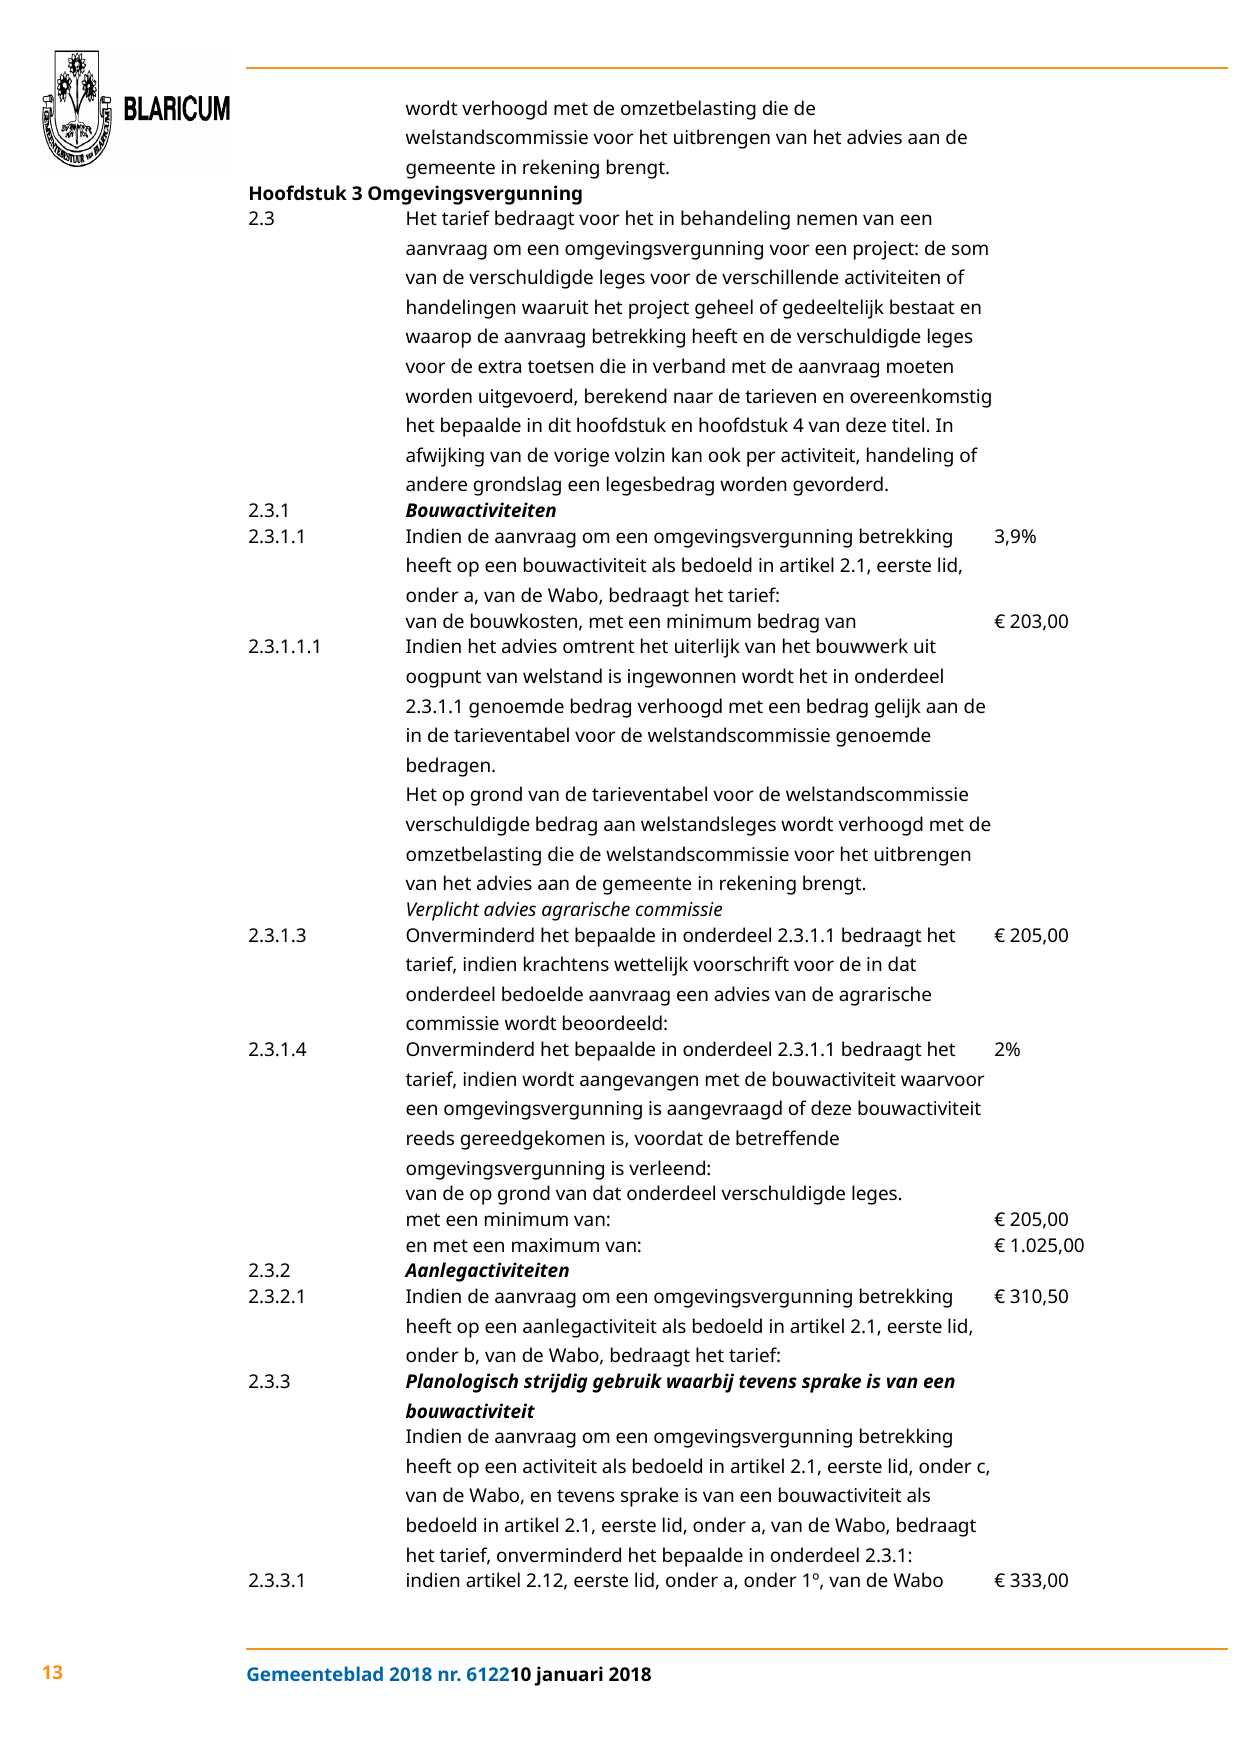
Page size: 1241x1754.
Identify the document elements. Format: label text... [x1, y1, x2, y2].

table_cell Hoofdstuk 3 Omgevingsvergunning [248, 180, 1152, 205]
table_cell 2.3.1.4 [248, 1036, 405, 1180]
table_cell van de bouwkosten, met een minimum bedrag van [405, 608, 994, 634]
table_cell [994, 498, 1152, 523]
table_cell 2.3.1.3 [248, 922, 405, 1036]
table_cell 2% [994, 1036, 1152, 1180]
table_cell 2.3.2.1 [248, 1283, 405, 1368]
table_cell Onverminderd het bepaalde in onderdeel 2.3.1.1 bedraagt het tarief, indien wordt aangevangen met de bouwactiviteit waarvoor een omgevingsvergunning is aangevraagd of deze bouwactiviteit reeds gereedgekomen is, voordat de betreffende omgevingsvergunning is verleend: [405, 1036, 994, 1180]
table_cell [248, 1424, 405, 1568]
table_cell 2.3.1.1 [248, 523, 405, 608]
table_cell [248, 95, 405, 180]
table_cell Verplicht advies agrarische commissie [405, 896, 994, 922]
table_cell Aanlegactiviteiten [405, 1258, 994, 1283]
table_cell Planologisch strijdig gebruik waarbij tevens sprake is van een bouwactiviteit [405, 1368, 994, 1423]
table_cell indien artikel 2.12, eerste lid, onder a, onder 1º, van de Wabo [405, 1568, 994, 1593]
table_cell [994, 95, 1152, 180]
table_cell 2.3.1.1.1 [248, 634, 405, 896]
table_cell [994, 634, 1152, 896]
table_cell met een minimum van: [405, 1206, 994, 1232]
table_cell Indien de aanvraag om een omgevingsvergunning betrekking heeft op een aanlegactiviteit als bedoeld in artikel 2.1, eerste lid, onder b, van de Wabo, bedraagt het tarief: [405, 1283, 994, 1368]
table_cell wordt verhoogd met de omzetbelasting die de welstandscommissie voor het uitbrengen van het advies aan de gemeente in rekening brengt. [405, 95, 994, 180]
table_cell [994, 896, 1152, 922]
table_cell € 205,00 [994, 1206, 1152, 1232]
table_cell [994, 205, 1152, 497]
table_cell [248, 1232, 405, 1258]
table_cell [994, 1368, 1152, 1423]
table_cell [994, 1258, 1152, 1283]
table_cell [248, 1206, 405, 1232]
table_cell 2.3 [248, 205, 405, 497]
table_cell en met een maximum van: [405, 1232, 994, 1258]
table_cell Indien het advies omtrent het uiterlijk van het bouwwerk uit oogpunt van welstand is ingewonnen wordt het in onderdeel 2.3.1.1 genoemde bedrag verhoogd met een bedrag gelijk aan de in de tarieventabel voor de welstandscommissie genoemde bedragen. Het op grond van de tarieventabel voor de welstandscommissie verschuldigde bedrag aan welstandsleges wordt verhoogd met de omzetbelasting die de welstandscommissie voor het uitbrengen van het advies aan de gemeente in rekening brengt. [405, 634, 994, 896]
table_cell [248, 896, 405, 922]
table_cell Bouwactiviteiten [405, 498, 994, 523]
table_cell [994, 1424, 1152, 1568]
table_cell € 333,00 [994, 1568, 1152, 1593]
table_cell 2.3.2 [248, 1258, 405, 1283]
table_cell Het tarief bedraagt voor het in behandeling nemen van een aanvraag om een omgevingsvergunning voor een project: de som van de verschuldigde leges voor de verschillende activiteiten of handelingen waaruit het project geheel of gedeeltelijk bestaat en waarop de aanvraag betrekking heeft en de verschuldigde leges voor de extra toetsen die in verband met de aanvraag moeten worden uitgevoerd, berekend naar de tarieven en overeenkomstig het bepaalde in dit hoofdstuk en hoofdstuk 4 van deze titel. In afwijking van de vorige volzin kan ook per activiteit, handeling of andere grondslag een legesbedrag worden gevorderd. [405, 205, 994, 497]
table_cell Onverminderd het bepaalde in onderdeel 2.3.1.1 bedraagt het tarief, indien krachtens wettelijk voorschrift voor de in dat onderdeel bedoelde aanvraag een advies van de agrarische commissie wordt beoordeeld: [405, 922, 994, 1036]
table_cell 2.3.1 [248, 498, 405, 523]
table_cell € 1.025,00 [994, 1232, 1152, 1258]
table_cell Indien de aanvraag om een omgevingsvergunning betrekking heeft op een bouwactiviteit als bedoeld in artikel 2.1, eerste lid, onder a, van de Wabo, bedraagt het tarief: [405, 523, 994, 608]
table_cell Indien de aanvraag om een omgevingsvergunning betrekking heeft op een activiteit als bedoeld in artikel 2.1, eerste lid, onder c, van de Wabo, en tevens sprake is van een bouwactiviteit als bedoeld in artikel 2.1, eerste lid, onder a, van de Wabo, bedraagt het tarief, onverminderd het bepaalde in onderdeel 2.3.1: [405, 1424, 994, 1568]
table_cell 2.3.3 [248, 1368, 405, 1423]
table_cell € 205,00 [994, 922, 1152, 1036]
table_cell 3,9% [994, 523, 1152, 608]
table_cell € 203,00 [994, 608, 1152, 634]
table_cell € 310,50 [994, 1283, 1152, 1368]
table_cell van de op grond van dat onderdeel verschuldigde leges. [405, 1180, 994, 1206]
table_cell [248, 1180, 405, 1206]
table_cell [248, 608, 405, 634]
table_cell 2.3.3.1 [248, 1568, 405, 1593]
table_cell [994, 1180, 1152, 1206]
picture [41, 47, 231, 172]
